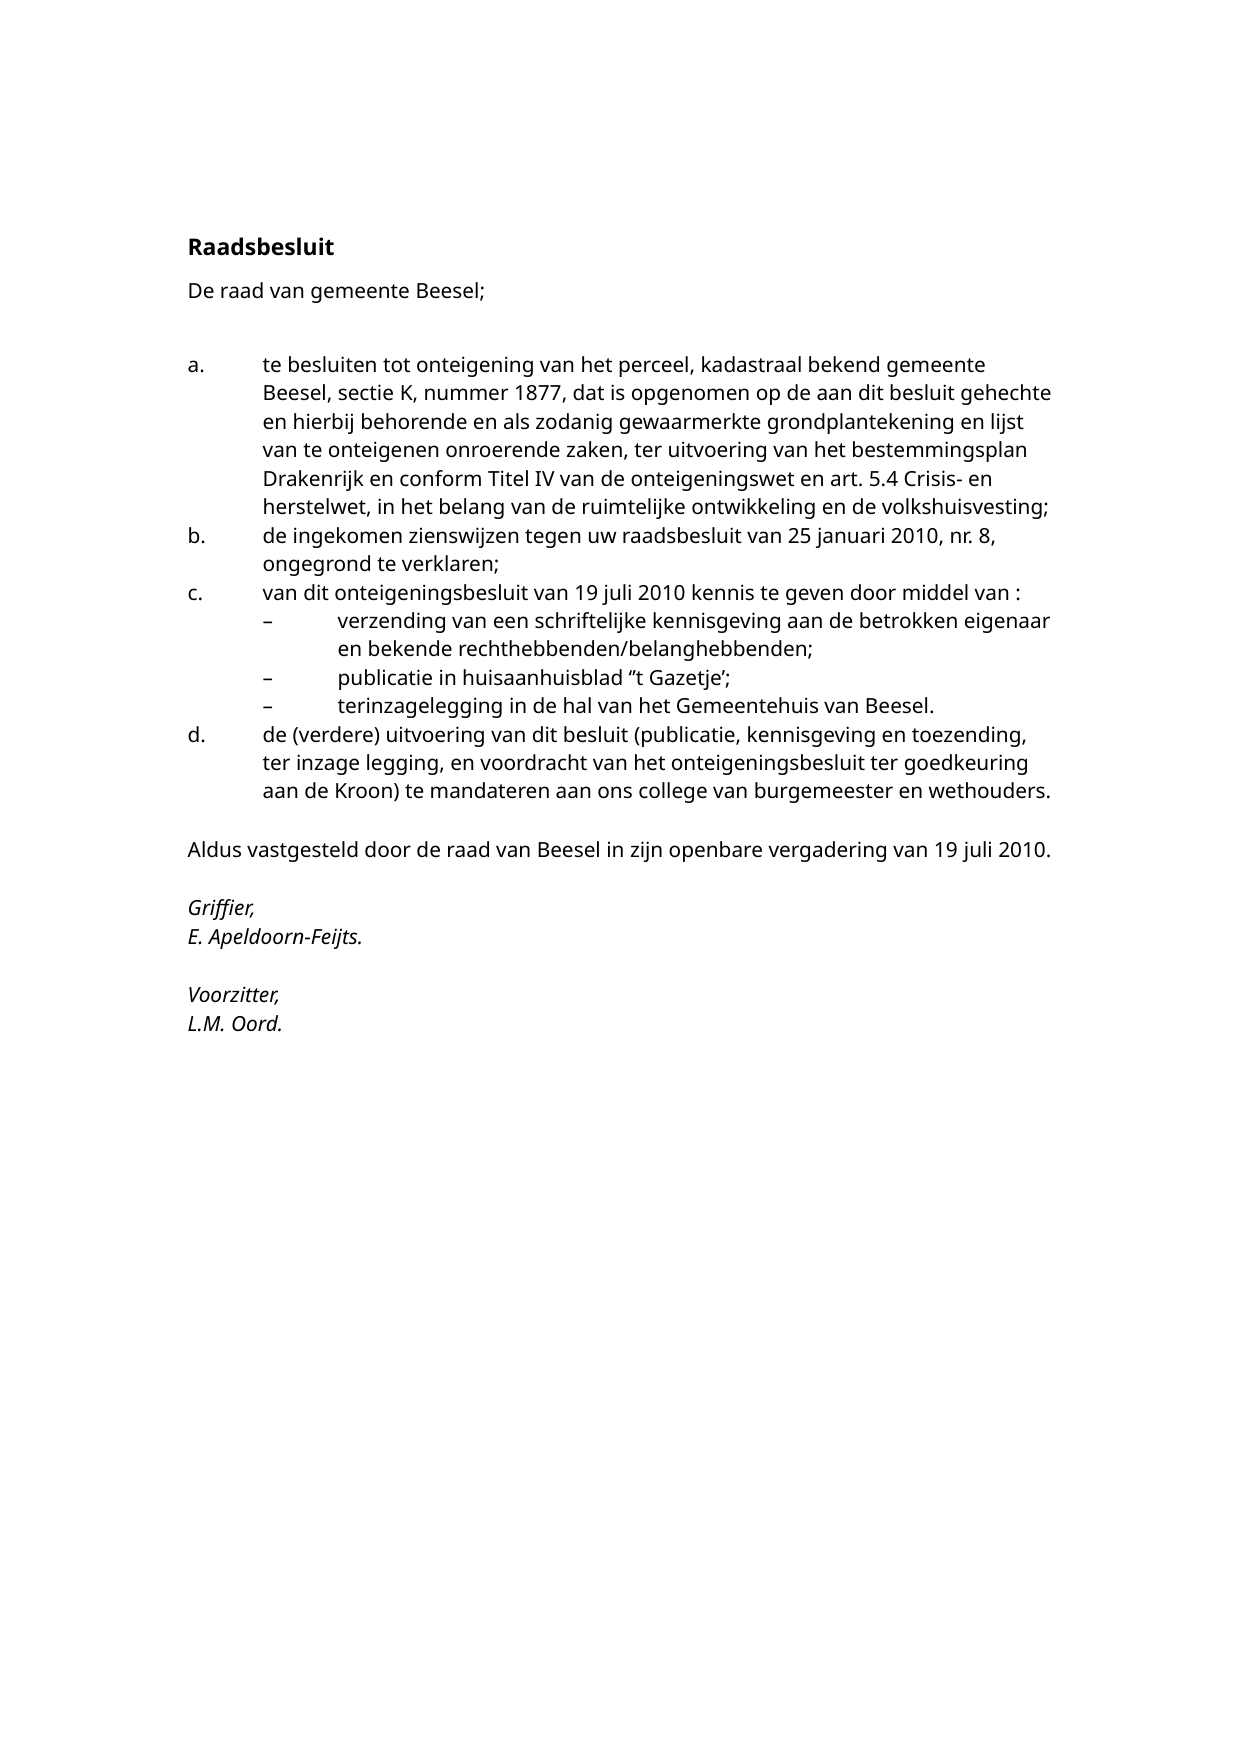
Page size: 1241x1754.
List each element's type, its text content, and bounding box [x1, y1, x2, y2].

list terinzagelegging in de hal van het Gemeentehuis van Beesel. [262, 691, 1053, 720]
list verzending van een schriftelijke kennisgeving aan de betrokken eigenaar en bekende rechthebbenden/belanghebbenden; [262, 606, 1053, 663]
list van dit onteigeningsbesluit van 19 juli 2010 kennis te geven door middel van : [187, 578, 1053, 606]
list te besluiten tot onteigening van het perceel, kadastraal bekend gemeente Beesel, sectie K, nummer 1877, dat is opgenomen op de aan dit besluit gehechte en hierbij behorende en als zodanig gewaarmerkte grondplantekening en lijst van te onteigenen onroerende zaken, ter uitvoering van het bestemmingsplan Drakenrijk en conform Titel IV van de onteigeningswet en art. 5.4 Crisis- en herstelwet, in het belang van de ruimtelijke ontwikkeling en de volkshuisvesting; [187, 350, 1053, 521]
text Griffier, [187, 893, 1053, 922]
list de ingekomen zienswijzen tegen uw raadsbesluit van 25 januari 2010, nr. 8, ongegrond te verklaren; [187, 521, 1053, 578]
subtitle Raadsbesluit [187, 230, 1053, 262]
list publicatie in huisaanhuisblad ‘’t Gazetje’; [262, 663, 1053, 691]
text Aldus vastgesteld door de raad van Beesel in zijn openbare vergadering van 19 juli 2010. [187, 835, 1053, 863]
text E. Apeldoorn-Feijts. [187, 922, 1053, 950]
text Voorzitter, [187, 980, 1053, 1009]
text L.M. Oord. [187, 1009, 1053, 1037]
list de (verdere) uitvoering van dit besluit (publicatie, kennisgeving en toezending, ter inzage legging, en voordracht van het onteigeningsbesluit ter goedkeuring aan de Kroon) te mandateren aan ons college van burgemeester en wethouders. [187, 720, 1053, 805]
text De raad van gemeente Beesel; [187, 277, 1053, 305]
